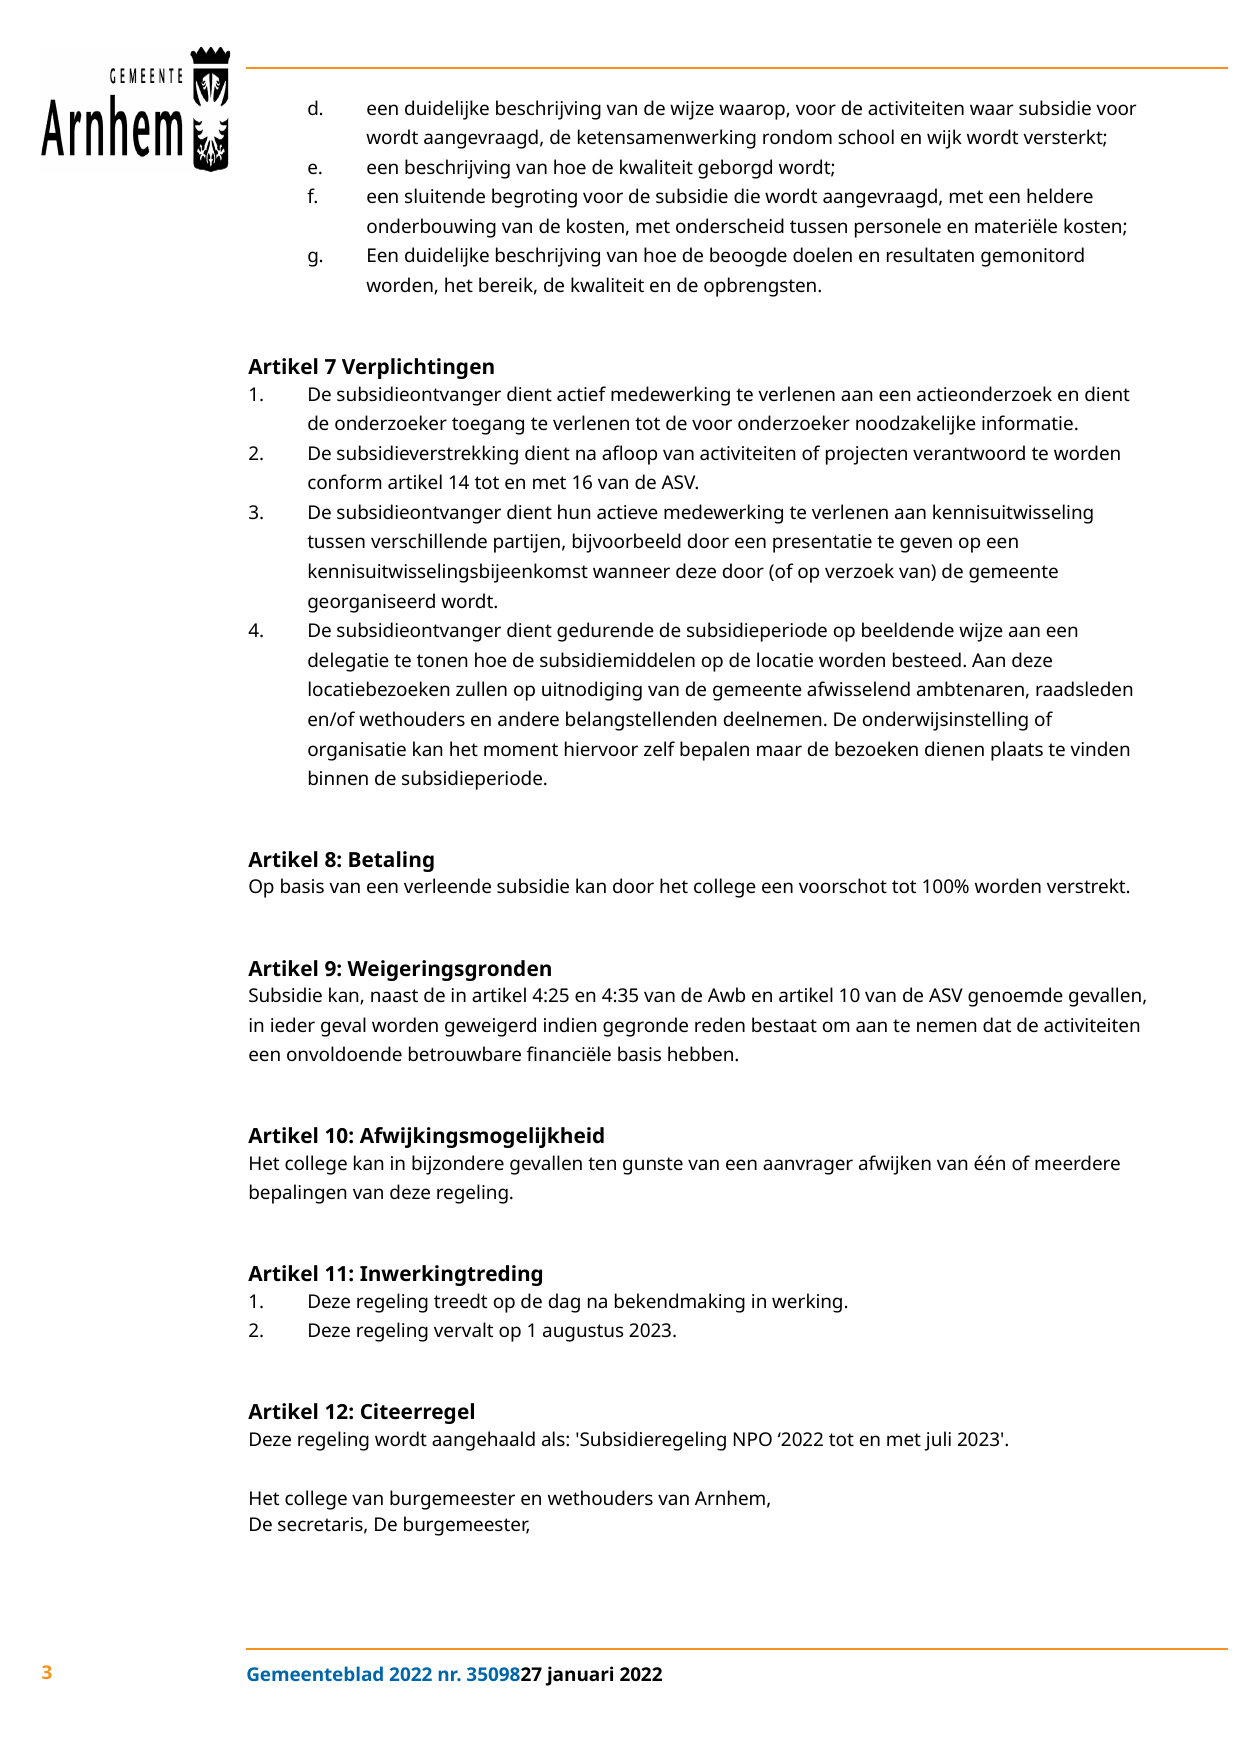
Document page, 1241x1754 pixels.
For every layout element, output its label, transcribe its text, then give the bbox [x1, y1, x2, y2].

text Artikel 8: Betaling [248, 845, 1152, 874]
list Deze regeling vervalt op 1 augustus 2023. [248, 1317, 1152, 1343]
list Een duidelijke beschrijving van hoe de beoogde doelen en resultaten gemonitord worden, het bereik, de kwaliteit en de opbrengsten. [307, 243, 1152, 298]
picture [41, 47, 231, 172]
list De subsidieverstrekking dient na afloop van activiteiten of projecten verantwoord te worden conform artikel 14 tot en met 16 van de ASV. [248, 440, 1152, 495]
text Artikel 11: Inwerkingtreding [248, 1259, 1152, 1288]
list een sluitende begroting voor de subsidie die wordt aangevraagd, met een heldere onderbouwing van de kosten, met onderscheid tussen personele en materiële kosten; [307, 183, 1152, 239]
text Artikel 7 Verplichtingen [248, 352, 1152, 381]
text Deze regeling wordt aangehaald als: 'Subsidieregeling NPO ‘2022 tot en met juli 2023'. [248, 1426, 1152, 1452]
list een duidelijke beschrijving van de wijze waarop, voor de activiteiten waar subsidie voor wordt aangevraagd, de ketensamenwerking rondom school en wijk wordt versterkt; [307, 95, 1152, 150]
text Artikel 12: Citeerregel [248, 1397, 1152, 1426]
text Subsidie kan, naast de in artikel 4:25 en 4:35 van de Awb en artikel 10 van de ASV genoemde gevallen, in ieder geval worden geweigerd indien gegronde reden bestaat om aan te nemen dat de activiteiten een onvoldoende betrouwbare financiële basis hebben. [248, 982, 1152, 1067]
text Op basis van een verleende subsidie kan door het college een voorschot tot 100% worden verstrekt. [248, 874, 1152, 899]
list Deze regeling treedt op de dag na bekendmaking in werking. [248, 1288, 1152, 1313]
text Het college van burgemeester en wethouders van Arnhem, [248, 1485, 1152, 1511]
text Het college kan in bijzondere gevallen ten gunste van een aanvrager afwijken van één of meerdere bepalingen van deze regeling. [248, 1150, 1152, 1205]
text Artikel 9: Weigeringsgronden [248, 954, 1152, 982]
text De secretaris, De burgemeester, [248, 1511, 1152, 1536]
list De subsidieontvanger dient gedurende de subsidieperiode op beeldende wijze aan een delegatie te tonen hoe de subsidiemiddelen op de locatie worden besteed. Aan deze locatiebezoeken zullen op uitnodiging van de gemeente afwisselend ambtenaren, raadsleden en/of wethouders en andere belangstellenden deelnemen. De onderwijsinstelling of organisatie kan het moment hiervoor zelf bepalen maar de bezoeken dienen plaats te vinden binnen de subsidieperiode. [248, 617, 1152, 791]
list De subsidieontvanger dient hun actieve medewerking te verlenen aan kennisuitwisseling tussen verschillende partijen, bijvoorbeeld door een presentatie te geven op een kennisuitwisselingsbijeenkomst wanneer deze door (of op verzoek van) de gemeente georganiseerd wordt. [248, 499, 1152, 613]
list De subsidieontvanger dient actief medewerking te verlenen aan een actieonderzoek en dient de onderzoeker toegang te verlenen tot de voor onderzoeker noodzakelijke informatie. [248, 381, 1152, 436]
list een beschrijving van hoe de kwaliteit geborgd wordt; [307, 154, 1152, 180]
text Artikel 10: Afwijkingsmogelijkheid [248, 1121, 1152, 1150]
